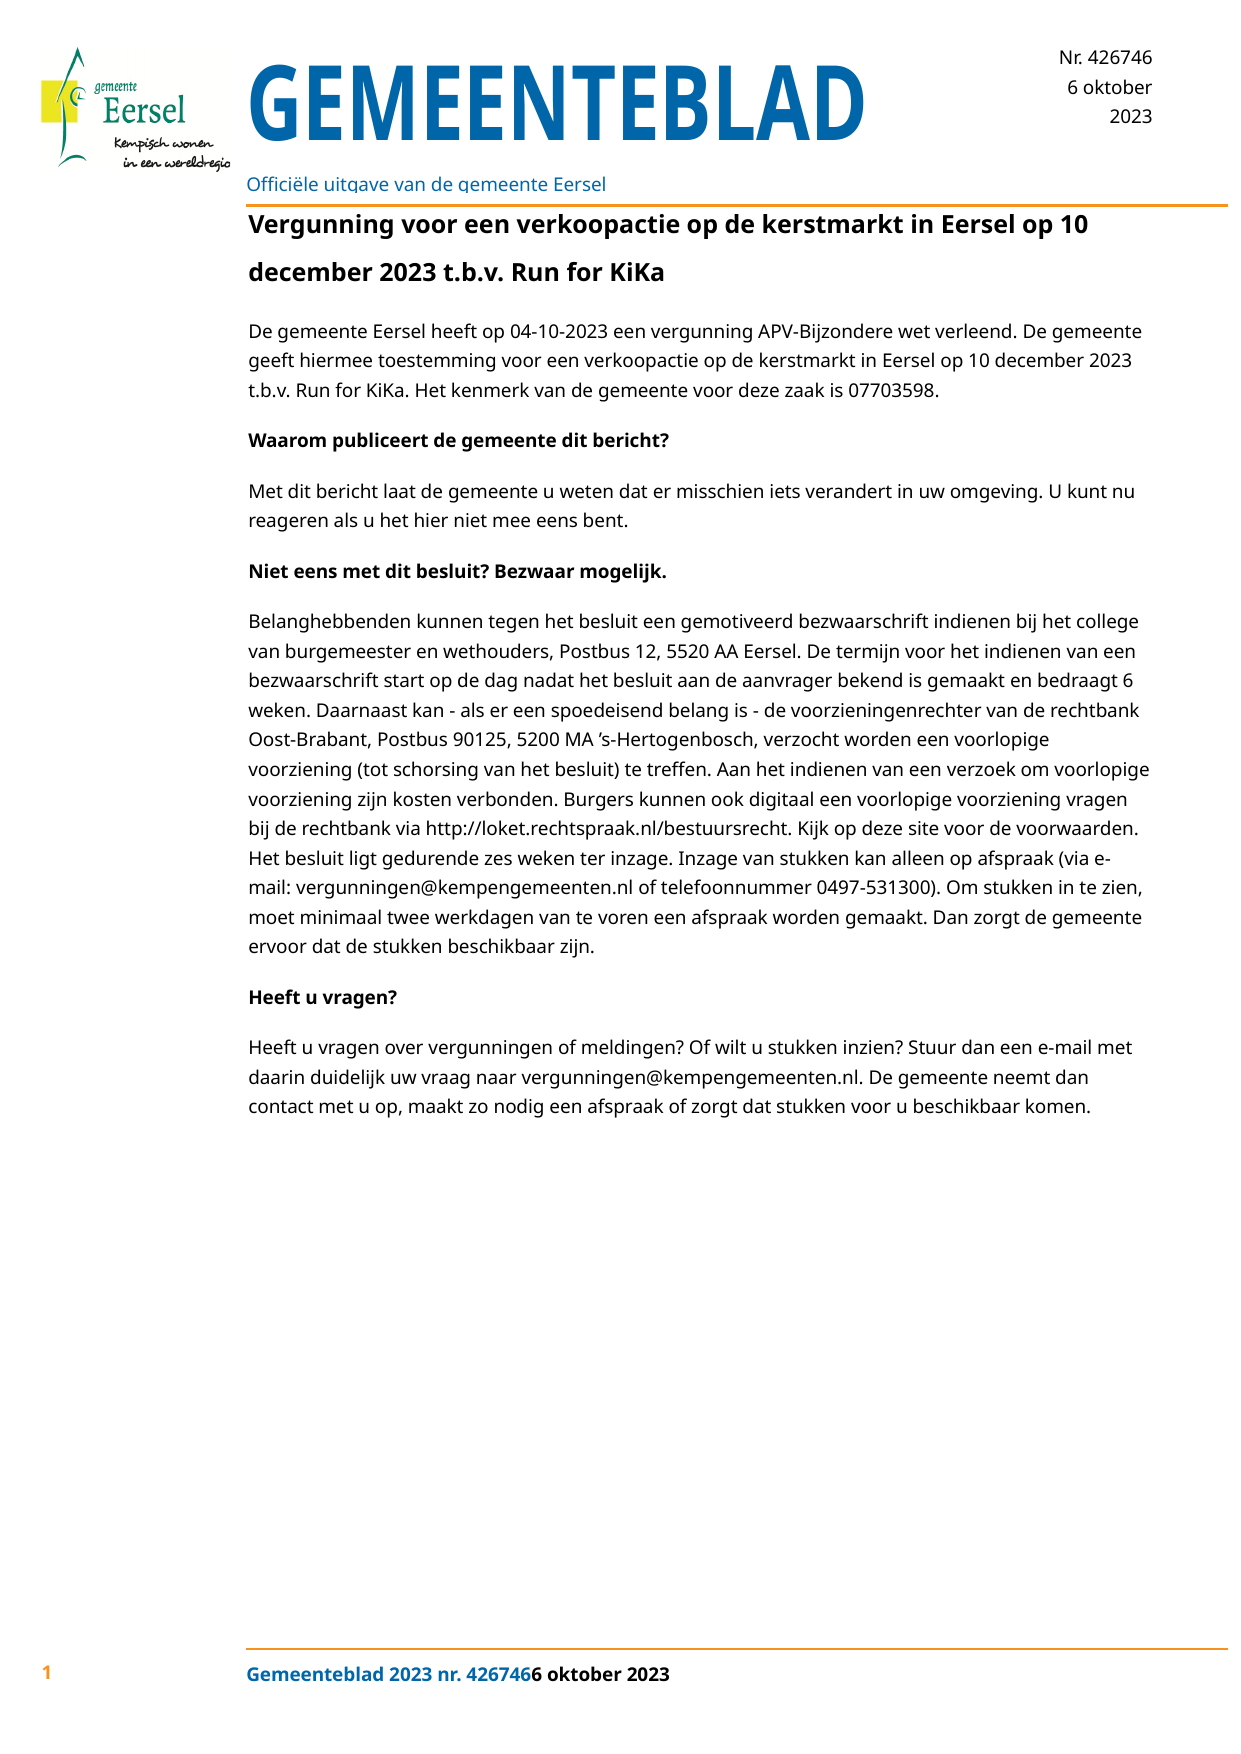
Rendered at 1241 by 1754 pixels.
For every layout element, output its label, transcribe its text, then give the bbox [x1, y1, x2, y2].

text Met dit bericht laat de gemeente u weten dat er misschien iets verandert in uw omgeving. U kunt nu reageren als u het hier niet mee eens bent. [248, 478, 1152, 533]
text Waarom publiceert de gemeente dit bericht? [248, 427, 1152, 453]
picture [41, 47, 231, 172]
text Belanghebbenden kunnen tegen het besluit een gemotiveerd bezwaarschrift indienen bij het college van burgemeester en wethouders, Postbus 12, 5520 AA Eersel. De termijn voor het indienen van een bezwaarschrift start op de dag nadat het besluit aan de aanvrager bekend is gemaakt en bedraagt 6 weken. Daarnaast kan - als er een spoedeisend belang is - de voorzieningenrechter van de rechtbank Oost-Brabant, Postbus 90125, 5200 MA ’s-Hertogenbosch, verzocht worden een voorlopige voorziening (tot schorsing van het besluit) te treffen. Aan het indienen van een verzoek om voorlopige voorziening zijn kosten verbonden. Burgers kunnen ook digitaal een voorlopige voorziening vragen bij de rechtbank via http://loket.rechtspraak.nl/bestuursrecht. Kijk op deze site voor de voorwaarden. Het besluit ligt gedurende zes weken ter inzage. Inzage van stukken kan alleen op afspraak (via e-mail: vergunningen@kempengemeenten.nl of telefoonnummer 0497-531300). Om stukken in te zien, moet minimaal twee werkdagen van te voren een afspraak worden gemaakt. Dan zorgt de gemeente ervoor dat de stukken beschikbaar zijn. [248, 608, 1152, 959]
text Vergunning voor een verkoopactie op de kerstmarkt in Eersel op 10 december 2023 t.b.v. Run for KiKa [248, 207, 1152, 288]
text Niet eens met dit besluit? Bezwaar mogelijk. [248, 558, 1152, 584]
text Heeft u vragen? [248, 984, 1152, 1010]
text Heeft u vragen over vergunningen of meldingen? Of wilt u stukken inzien? Stuur dan een e-mail met daarin duidelijk uw vraag naar vergunningen@kempengemeenten.nl. De gemeente neemt dan contact met u op, maakt zo nodig een afspraak of zorgt dat stukken voor u beschikbaar komen. [248, 1034, 1152, 1119]
text De gemeente Eersel heeft op 04-10-2023 een vergunning APV-Bijzondere wet verleend. De gemeente geeft hiermee toestemming voor een verkoopactie op de kerstmarkt in Eersel op 10 december 2023 t.b.v. Run for KiKa. Het kenmerk van de gemeente voor deze zaak is 07703598. [248, 318, 1152, 403]
